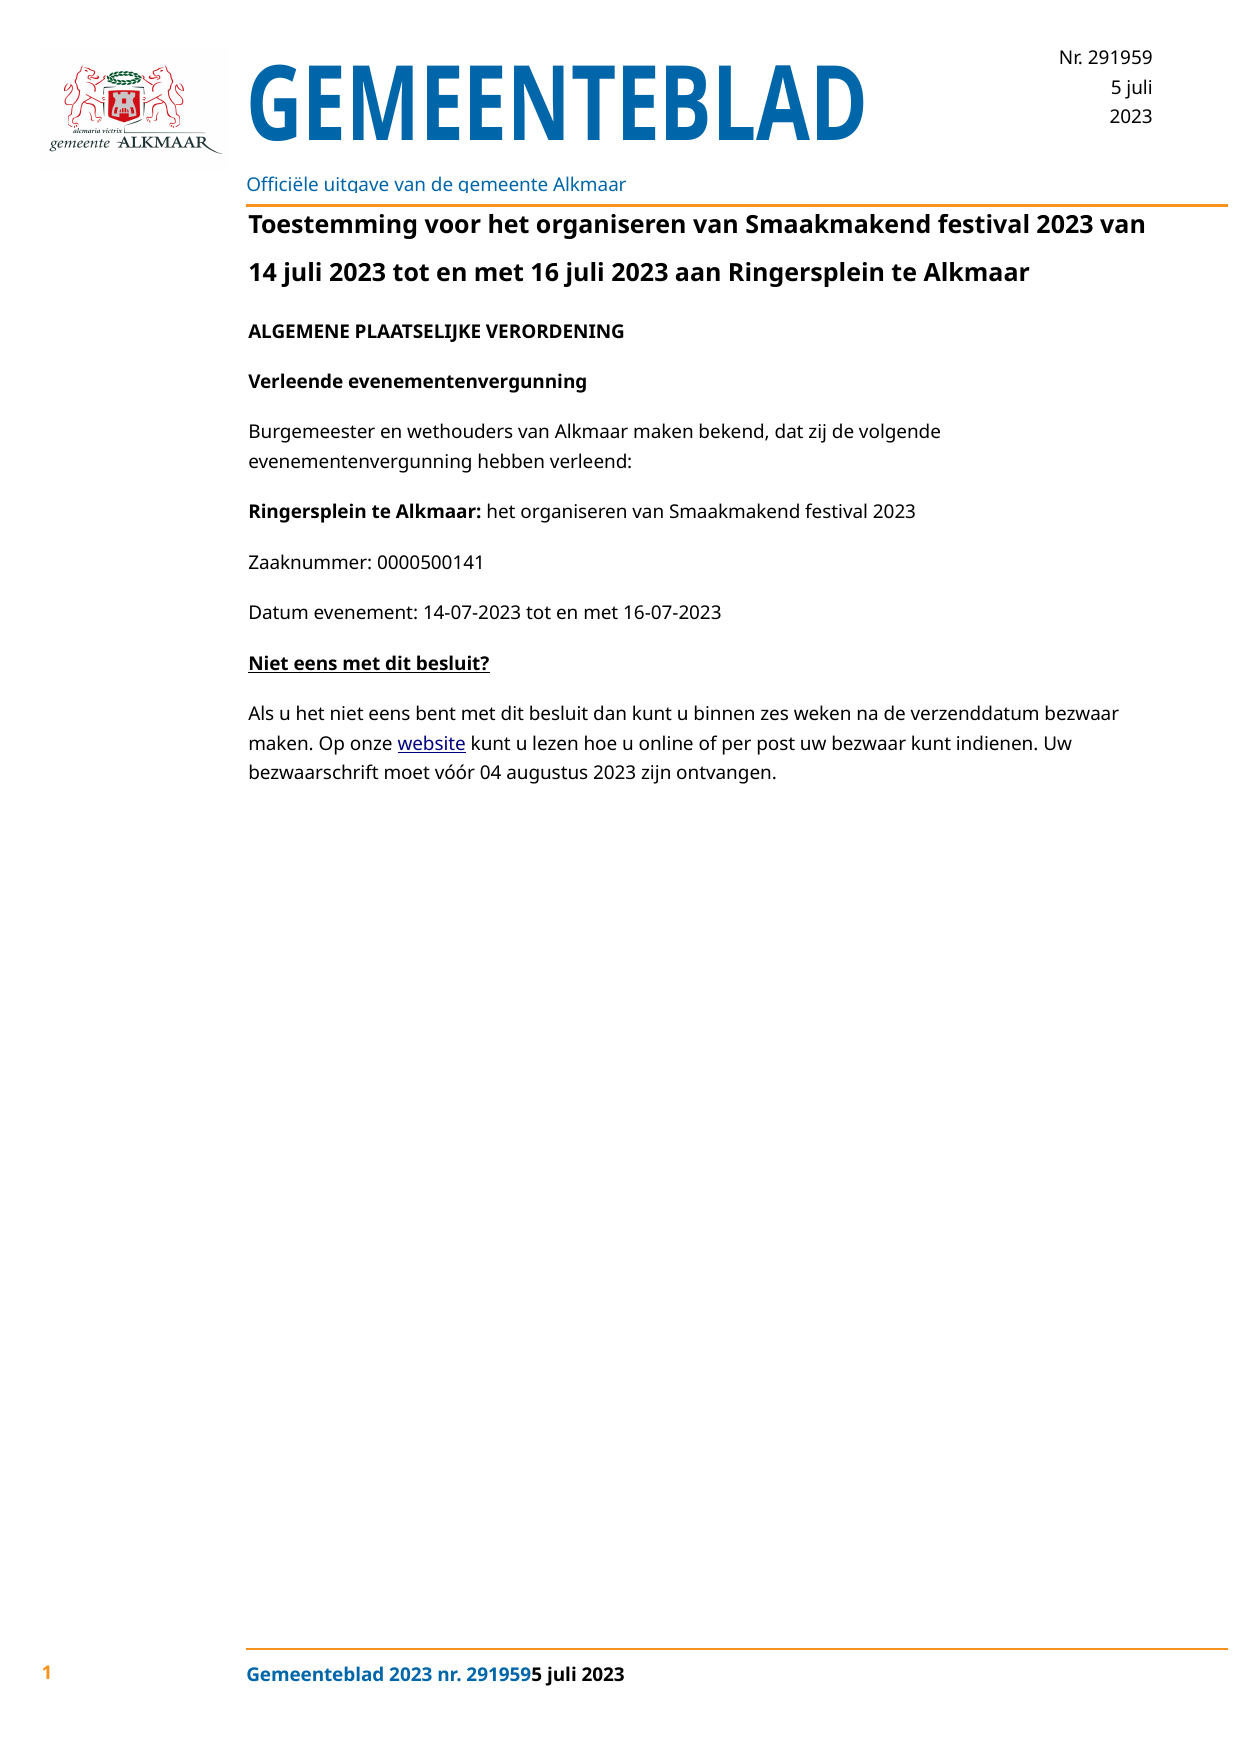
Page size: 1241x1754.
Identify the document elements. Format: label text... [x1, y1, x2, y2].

text Toestemming voor het organiseren van Smaakmakend festival 2023 van 14 juli 2023 tot en met 16 juli 2023 aan Ringersplein te Alkmaar [248, 207, 1152, 288]
text Datum evenement: 14-07-2023 tot en met 16-07-2023 [248, 599, 1152, 625]
text Burgemeester en wethouders van Alkmaar maken bekend, dat zij de volgende evenementenvergunning hebben verleend: [248, 419, 1152, 474]
text Als u het niet eens bent met dit besluit dan kunt u binnen zes weken na de verzenddatum bezwaar maken. Op onze website kunt u lezen hoe u online of per post uw bezwaar kunt indienen. Uw bezwaarschrift moet vóór 04 augustus 2023 zijn ontvangen. [248, 700, 1152, 785]
text Verleende evenementenvergunning [248, 368, 1152, 394]
text Niet eens met dit besluit? [248, 650, 1152, 676]
text Ringersplein te Alkmaar: het organiseren van Smaakmakend festival 2023 [248, 499, 1152, 524]
text Zaaknummer: 0000500141 [248, 549, 1152, 575]
picture [41, 47, 231, 172]
text ALGEMENE PLAATSELIJKE VERORDENING [248, 318, 1152, 344]
